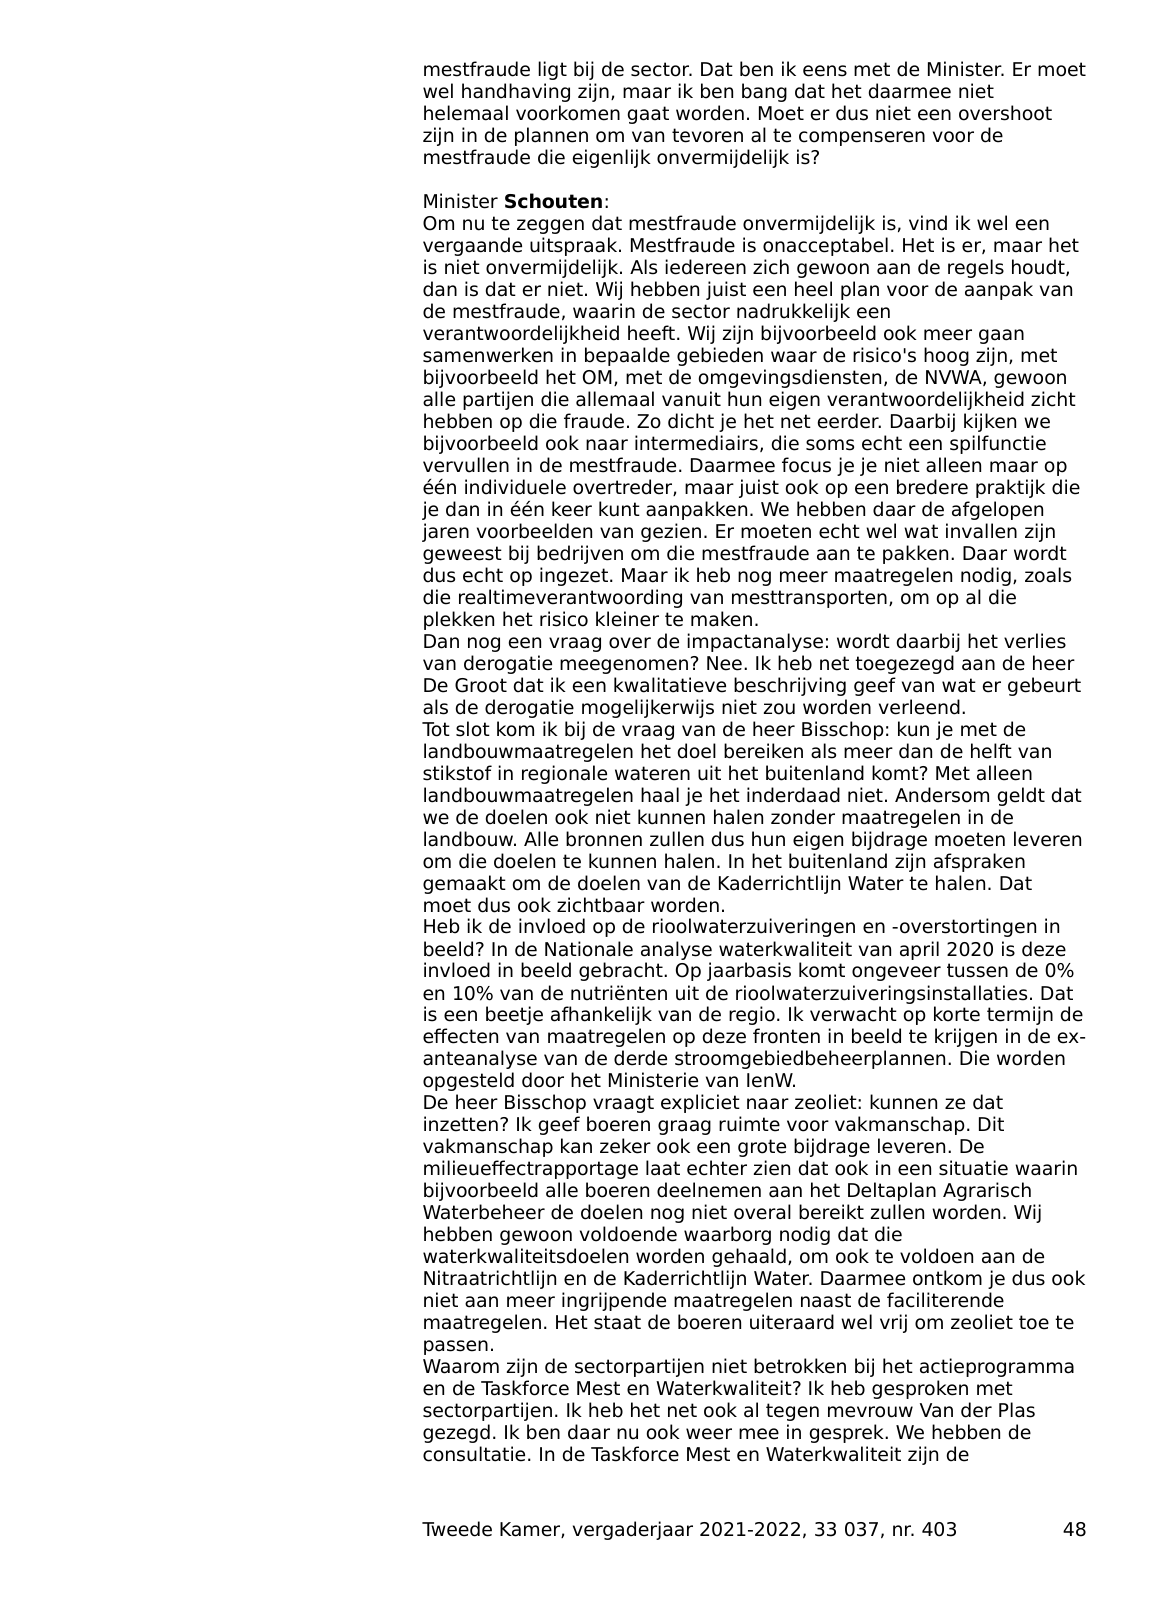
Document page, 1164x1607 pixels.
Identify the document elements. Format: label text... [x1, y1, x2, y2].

text Waarom zijn de sectorpartijen niet betrokken bij het actieprogramma en de Taskforce Mest en Waterkwaliteit? Ik heb gesproken met sectorpartijen. Ik heb het net ook al tegen mevrouw Van der Plas gezegd. Ik ben daar nu ook weer mee in gesprek. We hebben de consultatie. In de Taskforce Mest en Waterkwaliteit zijn de [422, 1356, 1087, 1466]
text Heb ik de invloed op de rioolwaterzuiveringen en -overstortingen in beeld? In de Nationale analyse waterkwaliteit van april 2020 is deze invloed in beeld gebracht. Op jaarbasis komt ongeveer tussen de 0% en 10% van de nutriënten uit de rioolwaterzuiveringsinstallaties. Dat is een beetje afhankelijk van de regio. Ik verwacht op korte termijn de effecten van maatregelen op deze fronten in beeld te krijgen in de ex-anteanalyse van de derde stroomgebiedbeheerplannen. Die worden opgesteld door het Ministerie van IenW. [422, 916, 1087, 1092]
text mestfraude ligt bij de sector. Dat ben ik eens met de Minister. Er moet wel handhaving zijn, maar ik ben bang dat het daarmee niet helemaal voorkomen gaat worden. Moet er dus niet een overshoot zijn in de plannen om van tevoren al te compenseren voor de mestfraude die eigenlijk onvermijdelijk is? [422, 59, 1087, 169]
text Tot slot kom ik bij de vraag van de heer Bisschop: kun je met de landbouwmaatregelen het doel bereiken als meer dan de helft van stikstof in regionale wateren uit het buitenland komt? Met alleen landbouwmaatregelen haal je het inderdaad niet. Andersom geldt dat we de doelen ook niet kunnen halen zonder maatregelen in de landbouw. Alle bronnen zullen dus hun eigen bijdrage moeten leveren om die doelen te kunnen halen. In het buitenland zijn afspraken gemaakt om de doelen van de Kaderrichtlijn Water te halen. Dat moet dus ook zichtbaar worden. [422, 719, 1087, 916]
text Om nu te zeggen dat mestfraude onvermijdelijk is, vind ik wel een vergaande uitspraak. Mestfraude is onacceptabel. Het is er, maar het is niet onvermijdelijk. Als iedereen zich gewoon aan de regels houdt, dan is dat er niet. Wij hebben juist een heel plan voor de aanpak van de mestfraude, waarin de sector nadrukkelijk een verantwoordelijkheid heeft. Wij zijn bijvoorbeeld ook meer gaan samenwerken in bepaalde gebieden waar de risico's hoog zijn, met bijvoorbeeld het OM, met de omgevingsdiensten, de NVWA, gewoon alle partijen die allemaal vanuit hun eigen verantwoordelijkheid zicht hebben op die fraude. Zo dicht je het net eerder. Daarbij kijken we bijvoorbeeld ook naar intermediairs, die soms echt een spilfunctie vervullen in de mestfraude. Daarmee focus je je niet alleen maar op één individuele overtreder, maar juist ook op een bredere praktijk die je dan in één keer kunt aanpakken. We hebben daar de afgelopen jaren voorbeelden van gezien. Er moeten echt wel wat invallen zijn geweest bij bedrijven om die mestfraude aan te pakken. Daar wordt dus echt op ingezet. Maar ik heb nog meer maatregelen nodig, zoals die realtimeverantwoording van mesttransporten, om op al die plekken het risico kleiner te maken. [422, 213, 1087, 631]
text Minister Schouten: [422, 191, 1087, 213]
text De heer Bisschop vraagt expliciet naar zeoliet: kunnen ze dat inzetten? Ik geef boeren graag ruimte voor vakmanschap. Dit vakmanschap kan zeker ook een grote bijdrage leveren. De milieueffectrapportage laat echter zien dat ook in een situatie waarin bijvoorbeeld alle boeren deelnemen aan het Deltaplan Agrarisch Waterbeheer de doelen nog niet overal bereikt zullen worden. Wij hebben gewoon voldoende waarborg nodig dat die waterkwaliteitsdoelen worden gehaald, om ook te voldoen aan de Nitraatrichtlijn en de Kaderrichtlijn Water. Daarmee ontkom je dus ook niet aan meer ingrijpende maatregelen naast de faciliterende maatregelen. Het staat de boeren uiteraard wel vrij om zeoliet toe te passen. [422, 1092, 1087, 1356]
text Dan nog een vraag over de impactanalyse: wordt daarbij het verlies van derogatie meegenomen? Nee. Ik heb net toegezegd aan de heer De Groot dat ik een kwalitatieve beschrijving geef van wat er gebeurt als de derogatie mogelijkerwijs niet zou worden verleend. [422, 631, 1087, 719]
